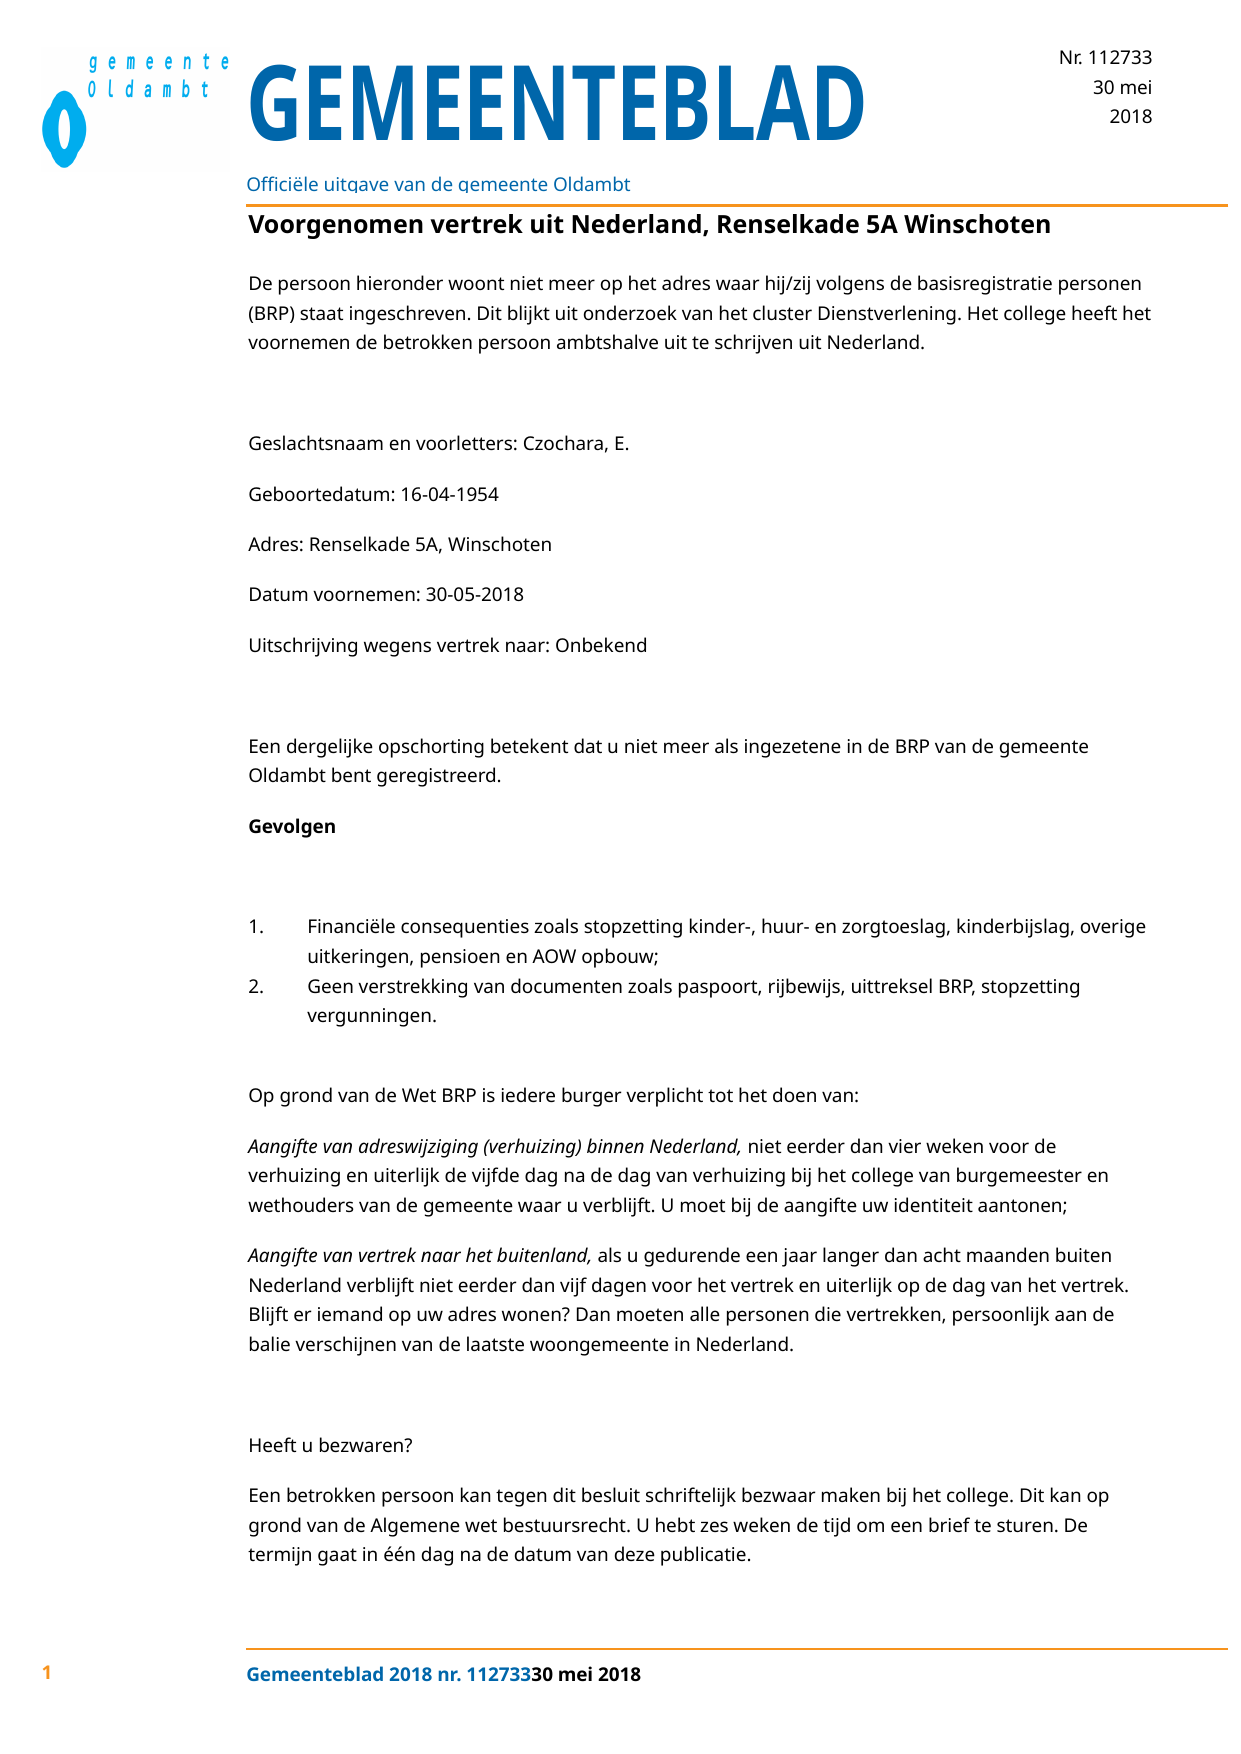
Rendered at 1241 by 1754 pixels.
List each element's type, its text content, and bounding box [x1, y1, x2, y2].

text Datum voornemen: 30-05-2018 [248, 582, 1152, 607]
picture [41, 47, 231, 172]
text Geboortedatum: 16-04-1954 [248, 481, 1152, 506]
text Voorgenomen vertrek uit Nederland, Renselkade 5A Winschoten [248, 207, 1152, 241]
text Heeft u bezwaren? [248, 1432, 1152, 1458]
text Gevolgen [248, 813, 1152, 838]
list Geen verstrekking van documenten zoals paspoort, rijbewijs, uittreksel BRP, stopzetting vergunningen. [248, 973, 1152, 1028]
text Geslachtsnaam en voorletters: Czochara, E. [248, 430, 1152, 456]
text Een betrokken persoon kan tegen dit besluit schriftelijk bezwaar maken bij het college. Dit kan op grond van de Algemene wet bestuursrecht. U hebt zes weken de tijd om een brief te sturen. De termijn gaat in één dag na de datum van deze publicatie. [248, 1482, 1152, 1567]
text Adres: Renselkade 5A, Winschoten [248, 531, 1152, 557]
text Een dergelijke opschorting betekent dat u niet meer als ingezetene in de BRP van de gemeente Oldambt bent geregistreerd. [248, 733, 1152, 788]
text Uitschrijving wegens vertrek naar: Onbekend [248, 632, 1152, 658]
text De persoon hieronder woont niet meer op het adres waar hij/zij volgens de basisregistratie personen (BRP) staat ingeschreven. Dit blijkt uit onderzoek van het cluster Dienstverlening. Het college heeft het voornemen de betrokken persoon ambtshalve uit te schrijven uit Nederland. [248, 270, 1152, 355]
text Aangifte van adreswijziging (verhuizing) binnen Nederland, niet eerder dan vier weken voor de verhuizing en uiterlijk de vijfde dag na de dag van verhuizing bij het college van burgemeester en wethouders van de gemeente waar u verblijft. U moet bij de aangifte uw identiteit aantonen; [248, 1133, 1152, 1218]
text Aangifte van vertrek naar het buitenland, als u gedurende een jaar langer dan acht maanden buiten Nederland verblijft niet eerder dan vijf dagen voor het vertrek en uiterlijk op de dag van het vertrek. Blijft er iemand op uw adres wonen? Dan moeten alle personen die vertrekken, persoonlijk aan de balie verschijnen van de laatste woongemeente in Nederland. [248, 1242, 1152, 1357]
list Financiële consequenties zoals stopzetting kinder-, huur- en zorgtoeslag, kinderbijslag, overige uitkeringen, pensioen en AOW opbouw; [248, 914, 1152, 969]
text Op grond van de Wet BRP is iedere burger verplicht tot het doen van: [248, 1082, 1152, 1108]
